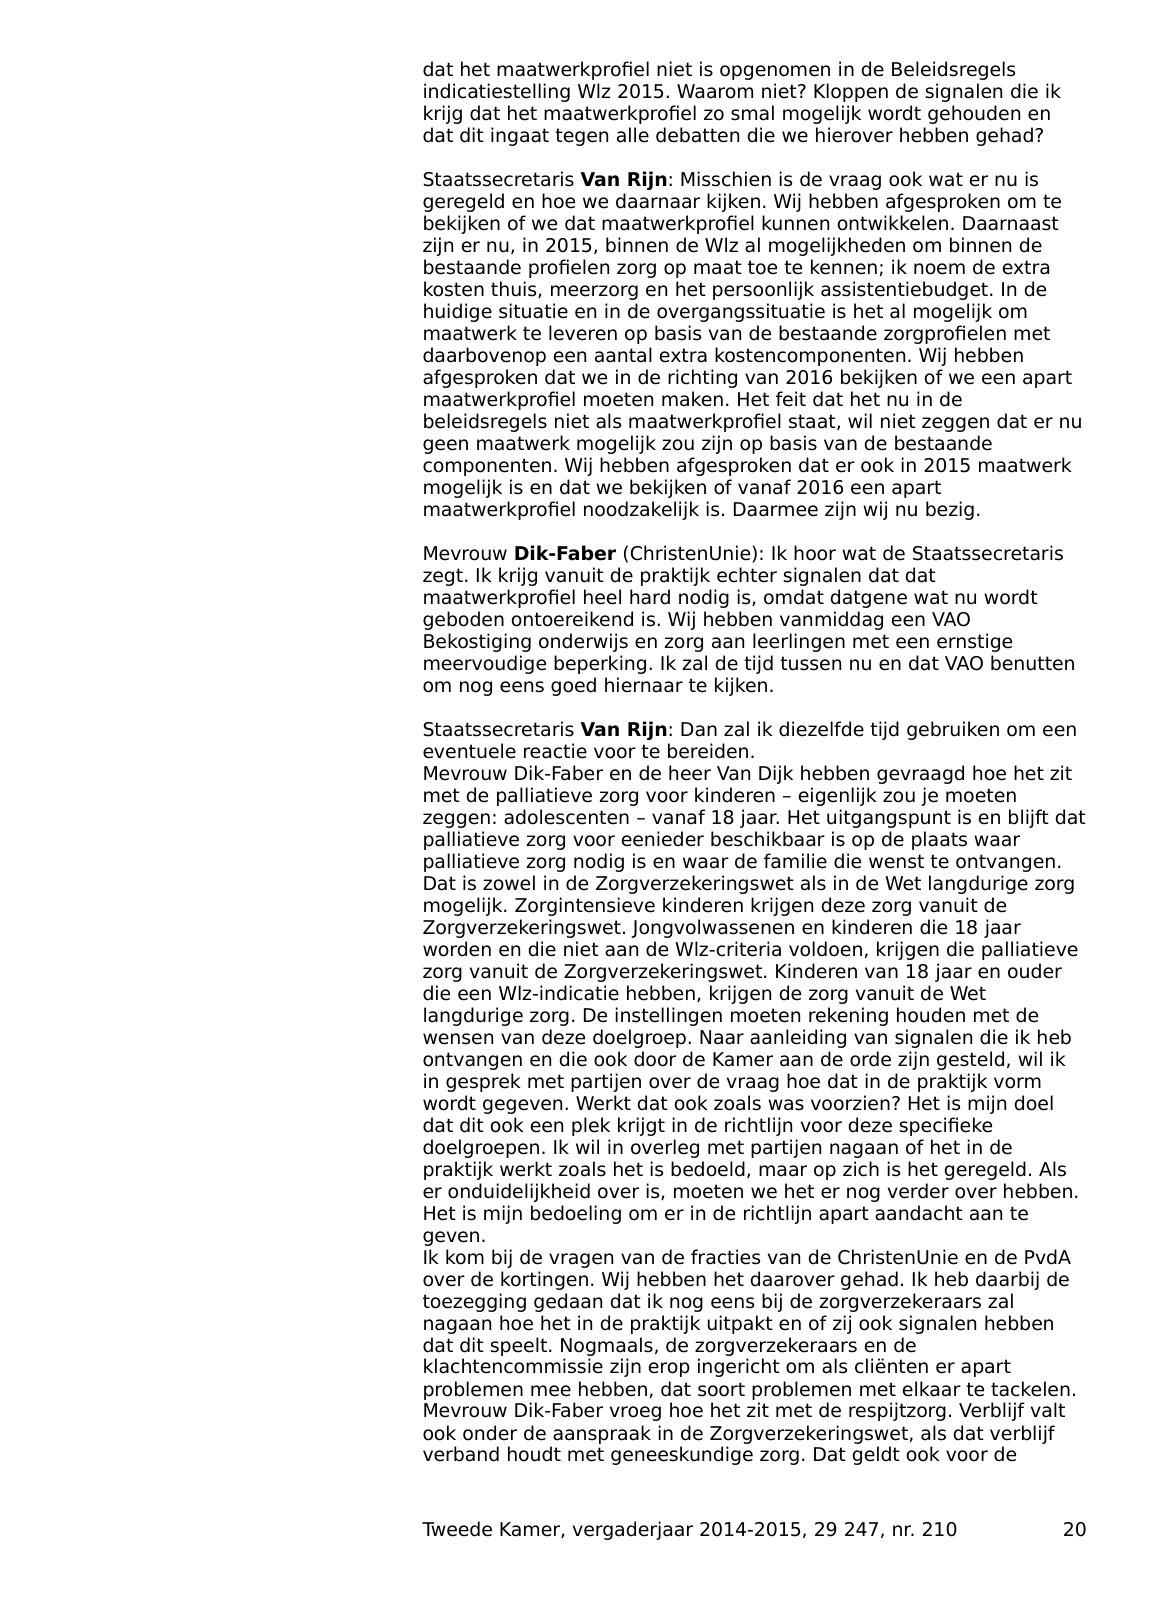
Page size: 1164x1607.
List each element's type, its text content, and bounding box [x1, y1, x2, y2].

text Mevrouw Dik-Faber (ChristenUnie): Ik hoor wat de Staatssecretaris zegt. Ik krijg vanuit de praktijk echter signalen dat dat maatwerkprofiel heel hard nodig is, omdat datgene wat nu wordt geboden ontoereikend is. Wij hebben vanmiddag een VAO Bekostiging onderwijs en zorg aan leerlingen met een ernstige meervoudige beperking. Ik zal de tijd tussen nu en dat VAO benutten om nog eens goed hiernaar te kijken. [422, 543, 1087, 697]
text Ik kom bij de vragen van de fracties van de ChristenUnie en de PvdA over de kortingen. Wij hebben het daarover gehad. Ik heb daarbij de toezegging gedaan dat ik nog eens bij de zorgverzekeraars zal nagaan hoe het in de praktijk uitpakt en of zij ook signalen hebben dat dit speelt. Nogmaals, de zorgverzekeraars en de klachtencommissie zijn erop ingericht om als cliënten er apart problemen mee hebben, dat soort problemen met elkaar te tackelen. [422, 1247, 1087, 1400]
text Mevrouw Dik-Faber vroeg hoe het zit met de respijtzorg. Verblijf valt ook onder de aanspraak in de Zorgverzekeringswet, als dat verblijf verband houdt met geneeskundige zorg. Dat geldt ook voor de [422, 1400, 1087, 1466]
text Mevrouw Dik-Faber en de heer Van Dijk hebben gevraagd hoe het zit met de palliatieve zorg voor kinderen – eigenlijk zou je moeten zeggen: adolescenten – vanaf 18 jaar. Het uitgangspunt is en blijft dat palliatieve zorg voor eenieder beschikbaar is op de plaats waar palliatieve zorg nodig is en waar de familie die wenst te ontvangen. Dat is zowel in de Zorgverzekeringswet als in de Wet langdurige zorg mogelijk. Zorgintensieve kinderen krijgen deze zorg vanuit de Zorgverzekeringswet. Jongvolwassenen en kinderen die 18 jaar worden en die niet aan de Wlz-criteria voldoen, krijgen die palliatieve zorg vanuit de Zorgverzekeringswet. Kinderen van 18 jaar en ouder die een Wlz-indicatie hebben, krijgen de zorg vanuit de Wet langdurige zorg. De instellingen moeten rekening houden met de wensen van deze doelgroep. Naar aanleiding van signalen die ik heb ontvangen en die ook door de Kamer aan de orde zijn gesteld, wil ik in gesprek met partijen over de vraag hoe dat in de praktijk vorm wordt gegeven. Werkt dat ook zoals was voorzien? Het is mijn doel dat dit ook een plek krijgt in de richtlijn voor deze specifieke doelgroepen. Ik wil in overleg met partijen nagaan of het in de praktijk werkt zoals het is bedoeld, maar op zich is het geregeld. Als er onduidelijkheid over is, moeten we het er nog verder over hebben. Het is mijn bedoeling om er in de richtlijn apart aandacht aan te geven. [422, 763, 1087, 1247]
text Staatssecretaris Van Rijn: Dan zal ik diezelfde tijd gebruiken om een eventuele reactie voor te bereiden. [422, 719, 1087, 763]
text Staatssecretaris Van Rijn: Misschien is de vraag ook wat er nu is geregeld en hoe we daarnaar kijken. Wij hebben afgesproken om te bekijken of we dat maatwerkprofiel kunnen ontwikkelen. Daarnaast zijn er nu, in 2015, binnen de Wlz al mogelijkheden om binnen de bestaande profielen zorg op maat toe te kennen; ik noem de extra kosten thuis, meerzorg en het persoonlijk assistentiebudget. In de huidige situatie en in de overgangssituatie is het al mogelijk om maatwerk te leveren op basis van de bestaande zorgprofielen met daarbovenop een aantal extra kostencomponenten. Wij hebben afgesproken dat we in de richting van 2016 bekijken of we een apart maatwerkprofiel moeten maken. Het feit dat het nu in de beleidsregels niet als maatwerkprofiel staat, wil niet zeggen dat er nu geen maatwerk mogelijk zou zijn op basis van de bestaande componenten. Wij hebben afgesproken dat er ook in 2015 maatwerk mogelijk is en dat we bekijken of vanaf 2016 een apart maatwerkprofiel noodzakelijk is. Daarmee zijn wij nu bezig. [422, 169, 1087, 521]
text dat het maatwerkprofiel niet is opgenomen in de Beleidsregels indicatiestelling Wlz 2015. Waarom niet? Kloppen de signalen die ik krijg dat het maatwerkprofiel zo smal mogelijk wordt gehouden en dat dit ingaat tegen alle debatten die we hierover hebben gehad? [422, 59, 1087, 147]
